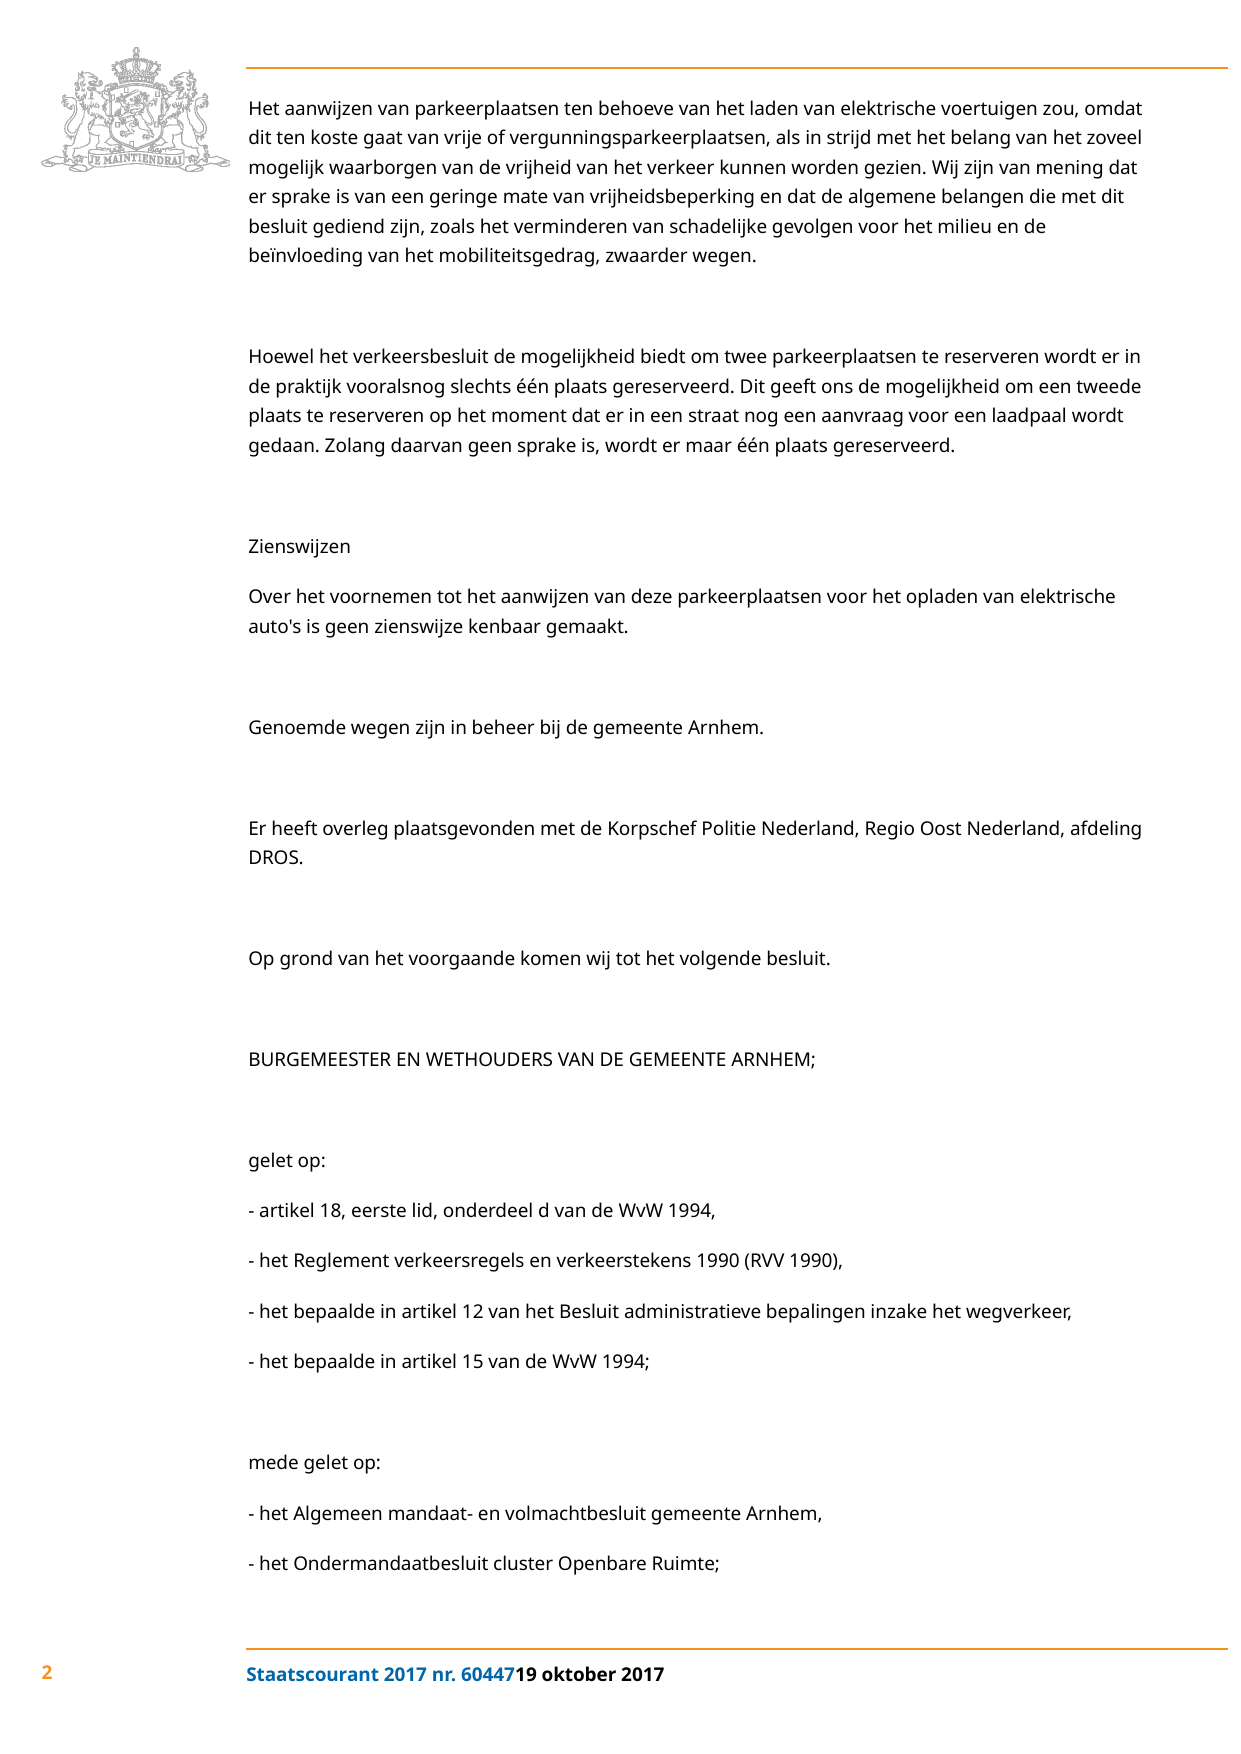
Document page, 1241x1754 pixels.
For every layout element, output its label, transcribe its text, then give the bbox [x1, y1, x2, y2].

text - het Algemeen mandaat- en volmachtbesluit gemeente Arnhem, [248, 1500, 1152, 1526]
text gelet op: [248, 1147, 1152, 1173]
text - het Reglement verkeersregels en verkeerstekens 1990 (RVV 1990), [248, 1248, 1152, 1273]
text - artikel 18, eerste lid, onderdeel d van de WvW 1994, [248, 1197, 1152, 1223]
text Hoewel het verkeersbesluit de mogelijkheid biedt om twee parkeerplaatsen te reserveren wordt er in de praktijk vooralsnog slechts één plaats gereserveerd. Dit geeft ons de mogelijkheid om een tweede plaats te reserveren op het moment dat er in een straat nog een aanvraag voor een laadpaal wordt gedaan. Zolang daarvan geen sprake is, wordt er maar één plaats gereserveerd. [248, 343, 1152, 458]
text Genoemde wegen zijn in beheer bij de gemeente Arnhem. [248, 714, 1152, 740]
text Er heeft overleg plaatsgevonden met de Korpschef Politie Nederland, Regio Oost Nederland, afdeling DROS. [248, 815, 1152, 870]
text Het aanwijzen van parkeerplaatsen ten behoeve van het laden van elektrische voertuigen zou, omdat dit ten koste gaat van vrije of vergunningsparkeerplaatsen, als in strijd met het belang van het zoveel mogelijk waarborgen van de vrijheid van het verkeer kunnen worden gezien. Wij zijn van mening dat er sprake is van een geringe mate van vrijheidsbeperking en dat de algemene belangen die met dit besluit gediend zijn, zoals het verminderen van schadelijke gevolgen voor het milieu en de beïnvloeding van het mobiliteitsgedrag, zwaarder wegen. [248, 95, 1152, 268]
text mede gelet op: [248, 1449, 1152, 1475]
text Zienswijzen [248, 533, 1152, 559]
text - het bepaalde in artikel 15 van de WvW 1994; [248, 1348, 1152, 1374]
picture [41, 47, 231, 172]
text - het bepaalde in artikel 12 van het Besluit administratieve bepalingen inzake het wegverkeer, [248, 1298, 1152, 1324]
text Op grond van het voorgaande komen wij tot het volgende besluit. [248, 945, 1152, 971]
text BURGEMEESTER EN WETHOUDERS VAN DE GEMEENTE ARNHEM; [248, 1046, 1152, 1072]
text Over het voornemen tot het aanwijzen van deze parkeerplaatsen voor het opladen van elektrische auto's is geen zienswijze kenbaar gemaakt. [248, 583, 1152, 639]
text - het Ondermandaatbesluit cluster Openbare Ruimte; [248, 1550, 1152, 1576]
